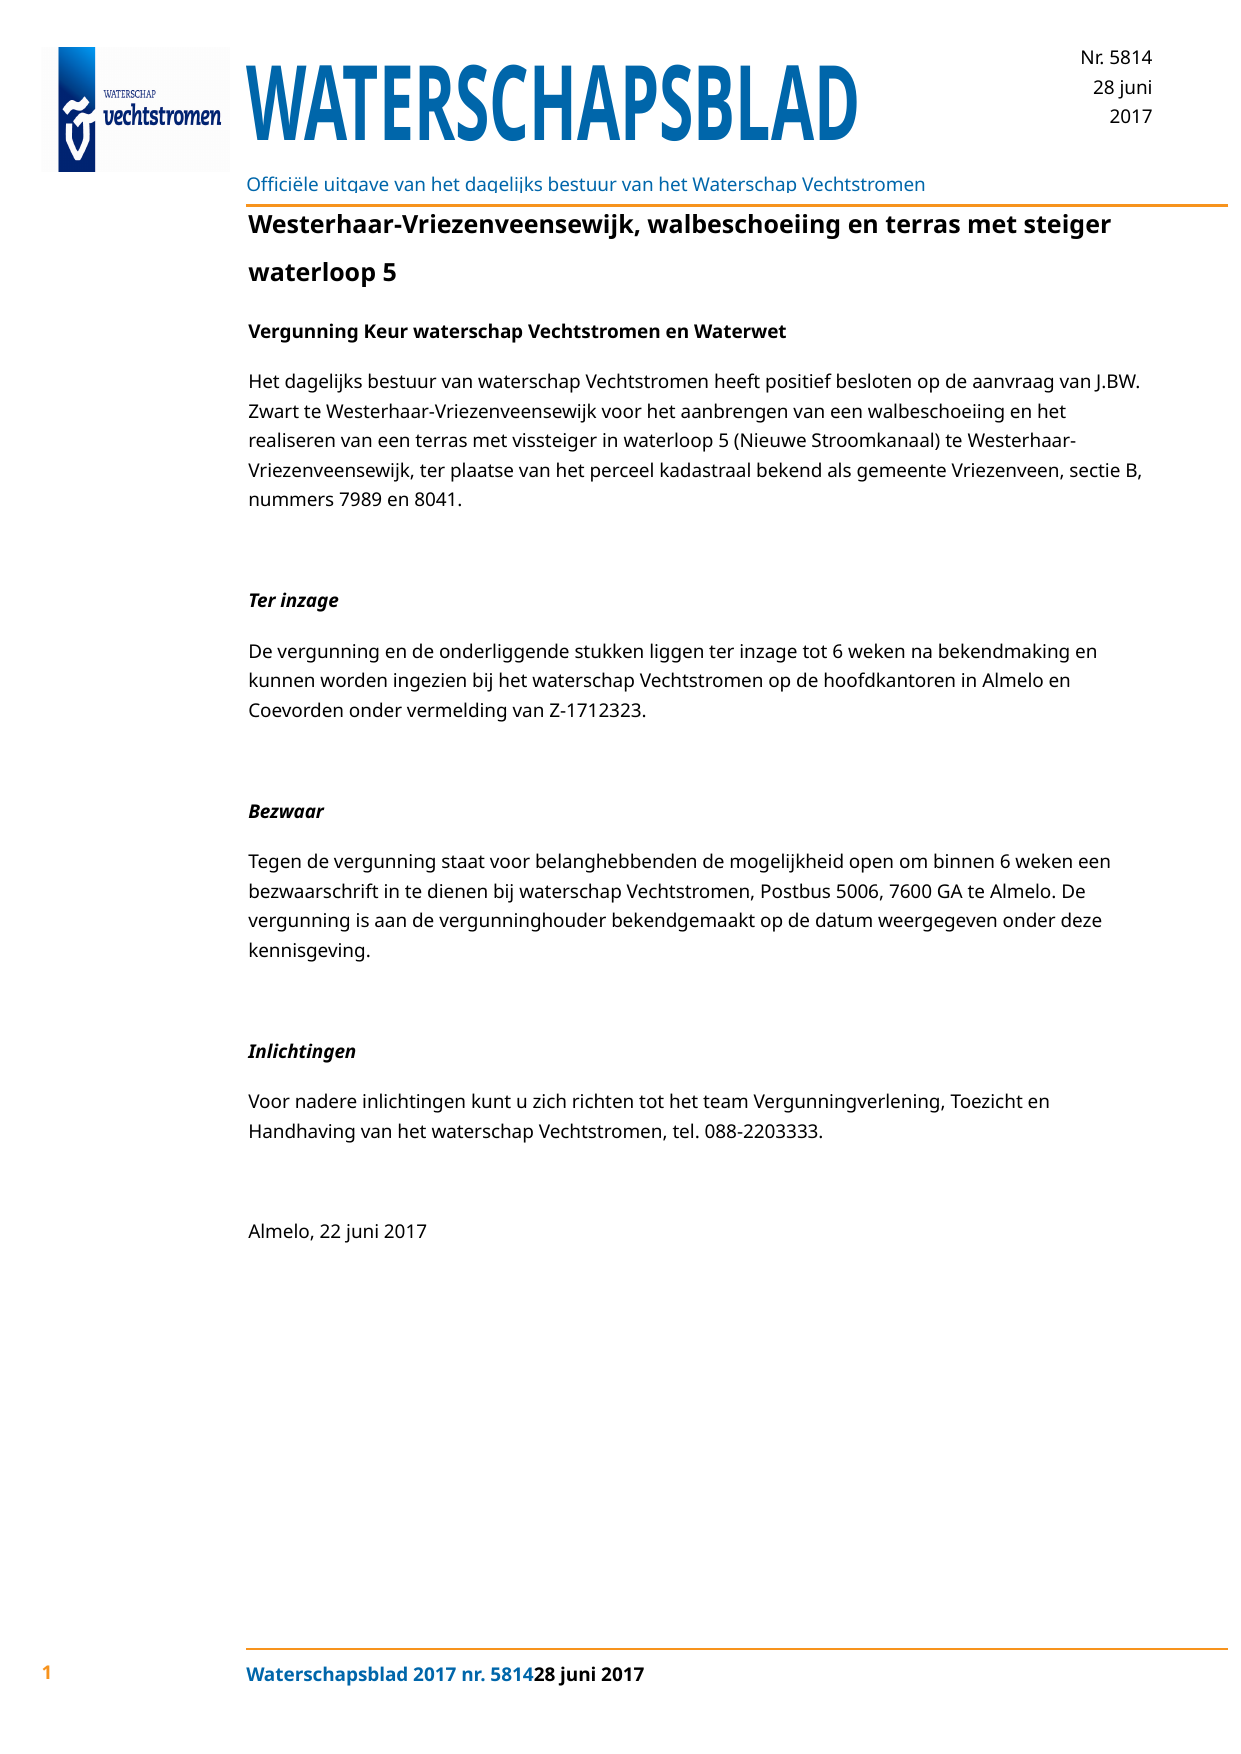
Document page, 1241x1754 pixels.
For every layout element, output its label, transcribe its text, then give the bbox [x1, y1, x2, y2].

text Vergunning Keur waterschap Vechtstromen en Waterwet [248, 318, 1152, 344]
text Bezwaar [248, 798, 1152, 824]
text Almelo, 22 juni 2017 [248, 1219, 1152, 1244]
text Westerhaar-Vriezenveensewijk, walbeschoeiing en terras met steiger waterloop 5 [248, 207, 1152, 288]
text Voor nadere inlichtingen kunt u zich richten tot het team Vergunningverlening, Toezicht en Handhaving van het waterschap Vechtstromen, tel. 088-2203333. [248, 1088, 1152, 1144]
text De vergunning en de onderliggende stukken liggen ter inzage tot 6 weken na bekendmaking en kunnen worden ingezien bij het waterschap Vechtstromen op de hoofdkantoren in Almelo en Coevorden onder vermelding van Z-1712323. [248, 638, 1152, 723]
text Tegen de vergunning staat voor belanghebbenden de mogelijkheid open om binnen 6 weken een bezwaarschrift in te dienen bij waterschap Vechtstromen, Postbus 5006, 7600 GA te Almelo. De vergunning is aan de vergunninghouder bekendgemaakt op de datum weergegeven onder deze kennisgeving. [248, 848, 1152, 963]
text Inlichtingen [248, 1038, 1152, 1064]
picture [41, 47, 231, 172]
text Het dagelijks bestuur van waterschap Vechtstromen heeft positief besloten op de aanvraag van J.BW. Zwart te Westerhaar-Vriezenveensewijk voor het aanbrengen van een walbeschoeiing en het realiseren van een terras met vissteiger in waterloop 5 (Nieuwe Stroomkanaal) te Westerhaar-Vriezenveensewijk, ter plaatse van het perceel kadastraal bekend als gemeente Vriezenveen, sectie B, nummers 7989 en 8041. [248, 368, 1152, 512]
text Ter inzage [248, 587, 1152, 613]
